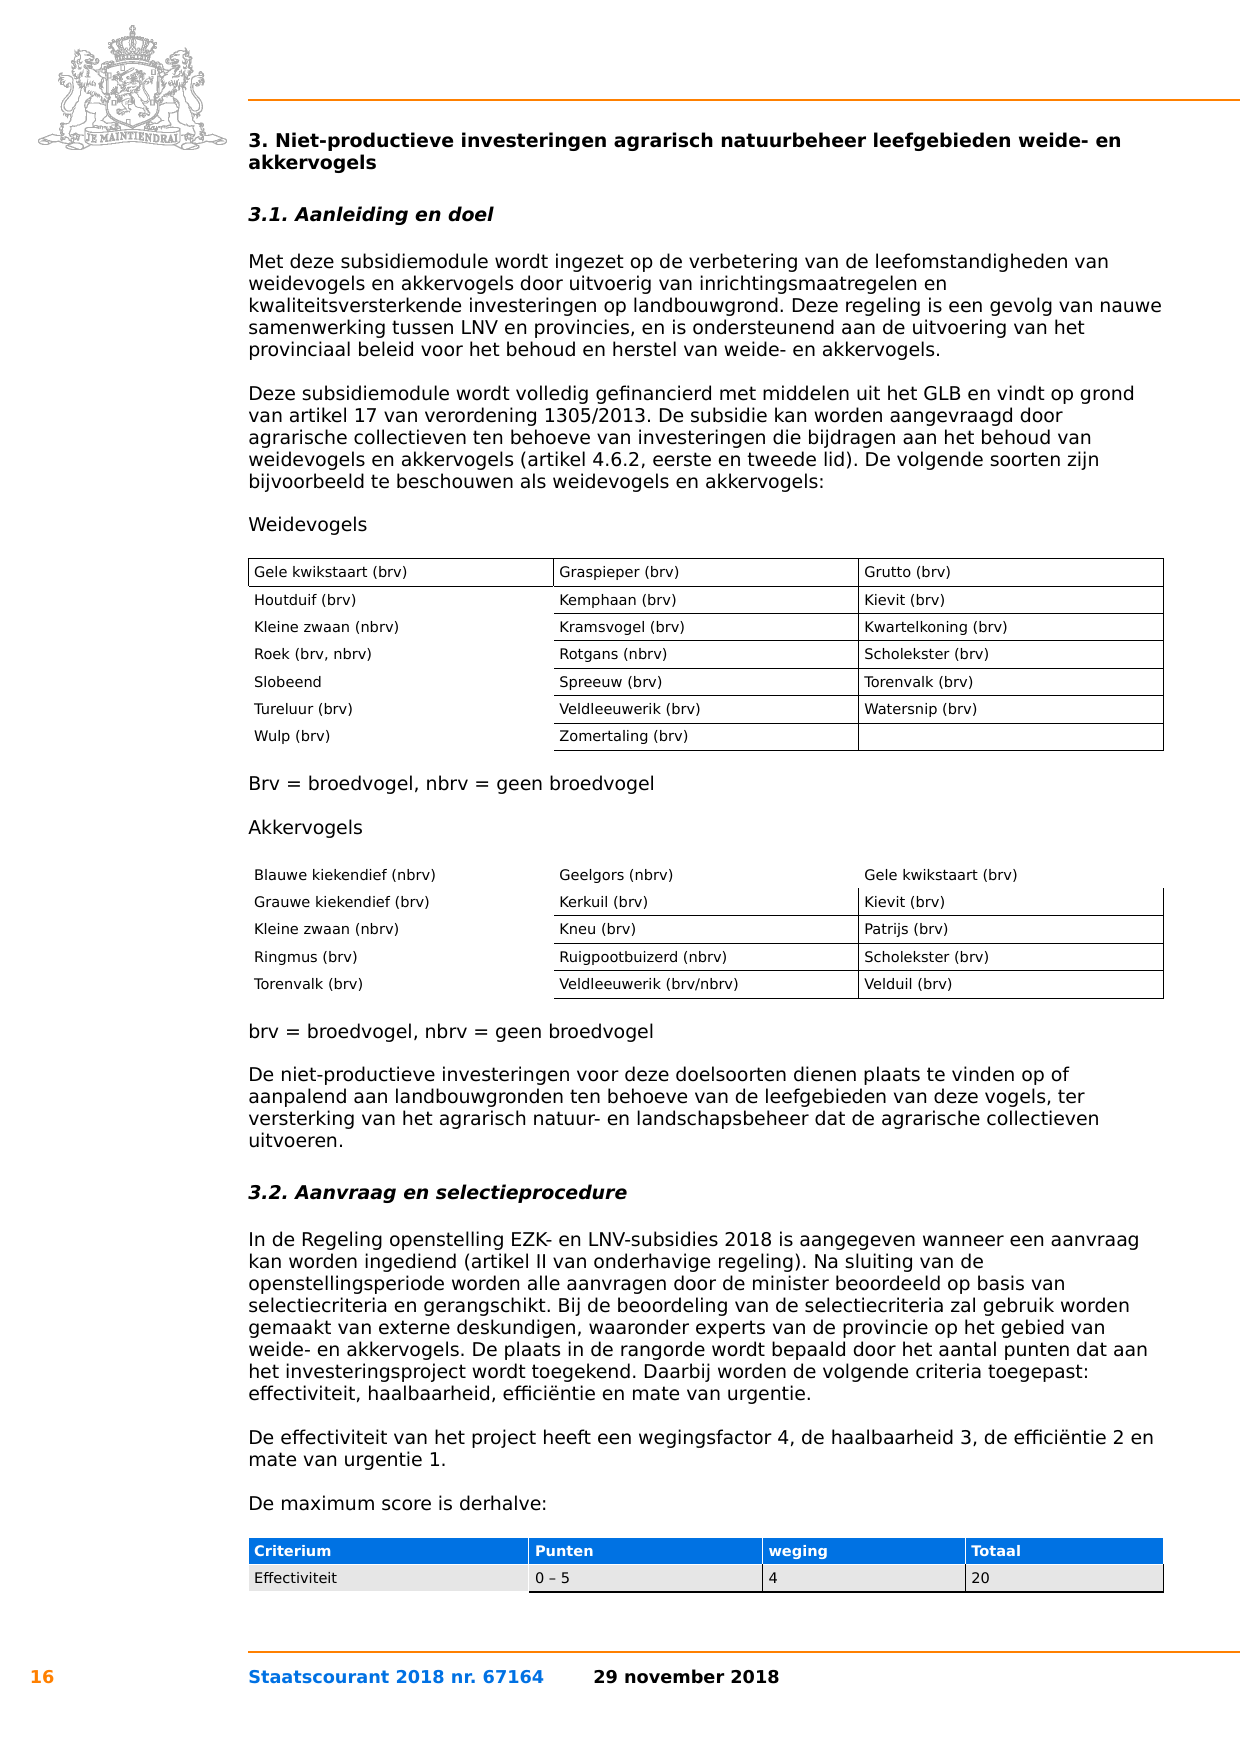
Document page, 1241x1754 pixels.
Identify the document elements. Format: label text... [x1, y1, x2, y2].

text De effectiviteit van het project heeft een wegingsfactor 4, de haalbaarheid 3, de efficiëntie 2 en mate van urgentie 1. [248, 1427, 1163, 1471]
table_cell Spreeuw (brv) [554, 669, 858, 695]
table_header Grutto (brv) [859, 559, 1163, 586]
text brv = broedvogel, nbrv = geen broedvogel [248, 1021, 1163, 1042]
table_cell Wulp (brv) [249, 724, 553, 750]
table_header Punten [529, 1538, 762, 1564]
table_cell Scholekster (brv) [859, 641, 1163, 668]
table_cell Slobeend [249, 669, 553, 695]
table_cell Kleine zwaan (nbrv) [249, 614, 553, 640]
table_cell Watersnip (brv) [859, 696, 1163, 723]
table_cell Patrijs (brv) [859, 916, 1163, 943]
subtitle 3. Niet-productieve investeringen agrarisch natuurbeheer leefgebieden weide- en akkervogels [248, 130, 1163, 174]
table_cell Kramsvogel (brv) [554, 614, 858, 640]
table_cell Kievit (brv) [859, 587, 1163, 613]
table_header Geelgors (nbrv) [554, 862, 858, 888]
table_cell [859, 724, 1163, 750]
table_cell Ruigpootbuizerd (nbrv) [554, 944, 858, 970]
table_cell Torenvalk (brv) [249, 971, 553, 998]
table_cell Velduil (brv) [859, 971, 1163, 998]
table_cell Houtduif (brv) [249, 587, 553, 613]
table_header Criterium [249, 1538, 528, 1564]
text In de Regeling openstelling EZK- en LNV-subsidies 2018 is aangegeven wanneer een aanvraag kan worden ingediend (artikel II van onderhavige regeling). Na sluiting van de openstellingsperiode worden alle aanvragen door de minister beoordeeld op basis van selectiecriteria en gerangschikt. Bij de beoordeling van de selectiecriteria zal gebruik worden gemaakt van externe deskundigen, waaronder experts van de provincie op het gebied van weide- en akkervogels. De plaats in de rangorde wordt bepaald door het aantal punten dat aan het investeringsproject wordt toegekend. Daarbij worden de volgende criteria toegepast: effectiviteit, haalbaarheid, efficiëntie en mate van urgentie. [248, 1229, 1163, 1405]
table_cell Kerkuil (brv) [554, 889, 858, 915]
table_cell Scholekster (brv) [859, 944, 1163, 970]
table_cell Rotgans (nbrv) [554, 641, 858, 668]
table_cell Kneu (brv) [554, 916, 858, 943]
table_cell Zomertaling (brv) [554, 724, 858, 750]
table_header weging [763, 1538, 965, 1564]
table_cell Kemphaan (brv) [554, 587, 858, 613]
table_cell 20 [966, 1565, 1163, 1591]
table_cell Grauwe kiekendief (brv) [249, 889, 553, 915]
text Brv = broedvogel, nbrv = geen broedvogel [248, 773, 1163, 795]
table_cell Effectiviteit [249, 1565, 528, 1591]
table_header Blauwe kiekendief (nbrv) [249, 862, 553, 888]
table_cell Veldleeuwerik (brv/nbrv) [554, 971, 858, 998]
text Weidevogels [248, 514, 1163, 536]
table_cell Veldleeuwerik (brv) [554, 696, 858, 723]
table_cell Kleine zwaan (nbrv) [249, 916, 553, 943]
table_header Totaal [966, 1538, 1163, 1564]
text De maximum score is derhalve: [248, 1493, 1163, 1515]
text Akkervogels [248, 817, 1163, 839]
table_cell Kievit (brv) [859, 889, 1163, 915]
text Deze subsidiemodule wordt volledig gefinancierd met middelen uit het GLB en vindt op grond van artikel 17 van verordening 1305/2013. De subsidie kan worden aangevraagd door agrarische collectieven ten behoeve van investeringen die bijdragen aan het behoud van weidevogels en akkervogels (artikel 4.6.2, eerste en tweede lid). De volgende soorten zijn bijvoorbeeld te beschouwen als weidevogels en akkervogels: [248, 383, 1163, 492]
text De niet-productieve investeringen voor deze doelsoorten dienen plaats te vinden op of aanpalend aan landbouwgronden ten behoeve van de leefgebieden van deze vogels, ter versterking van het agrarisch natuur- en landschapsbeheer dat de agrarische collectieven uitvoeren. [248, 1064, 1163, 1152]
text Met deze subsidiemodule wordt ingezet op de verbetering van de leefomstandigheden van weidevogels en akkervogels door uitvoerig van inrichtingsmaatregelen en kwaliteitsversterkende investeringen op landbouwgrond. Deze regeling is een gevolg van nauwe samenwerking tussen LNV en provincies, en is ondersteunend aan de uitvoering van het provinciaal beleid voor het behoud en herstel van weide- en akkervogels. [248, 251, 1163, 361]
table_header Gele kwikstaart (brv) [859, 862, 1163, 888]
table_cell Kwartelkoning (brv) [859, 614, 1163, 640]
table_header Graspieper (brv) [554, 559, 858, 586]
subtitle 3.1. Aanleiding en doel [248, 204, 1163, 226]
table_cell Ringmus (brv) [249, 944, 553, 970]
subtitle 3.2. Aanvraag en selectieprocedure [248, 1182, 1163, 1204]
table_cell Roek (brv, nbrv) [249, 641, 553, 668]
picture [38, 25, 227, 150]
table_cell 4 [763, 1565, 965, 1591]
table_cell Torenvalk (brv) [859, 669, 1163, 695]
table_header Gele kwikstaart (brv) [249, 559, 553, 586]
table_cell 0 – 5 [529, 1565, 762, 1591]
table_cell Tureluur (brv) [249, 696, 553, 723]
